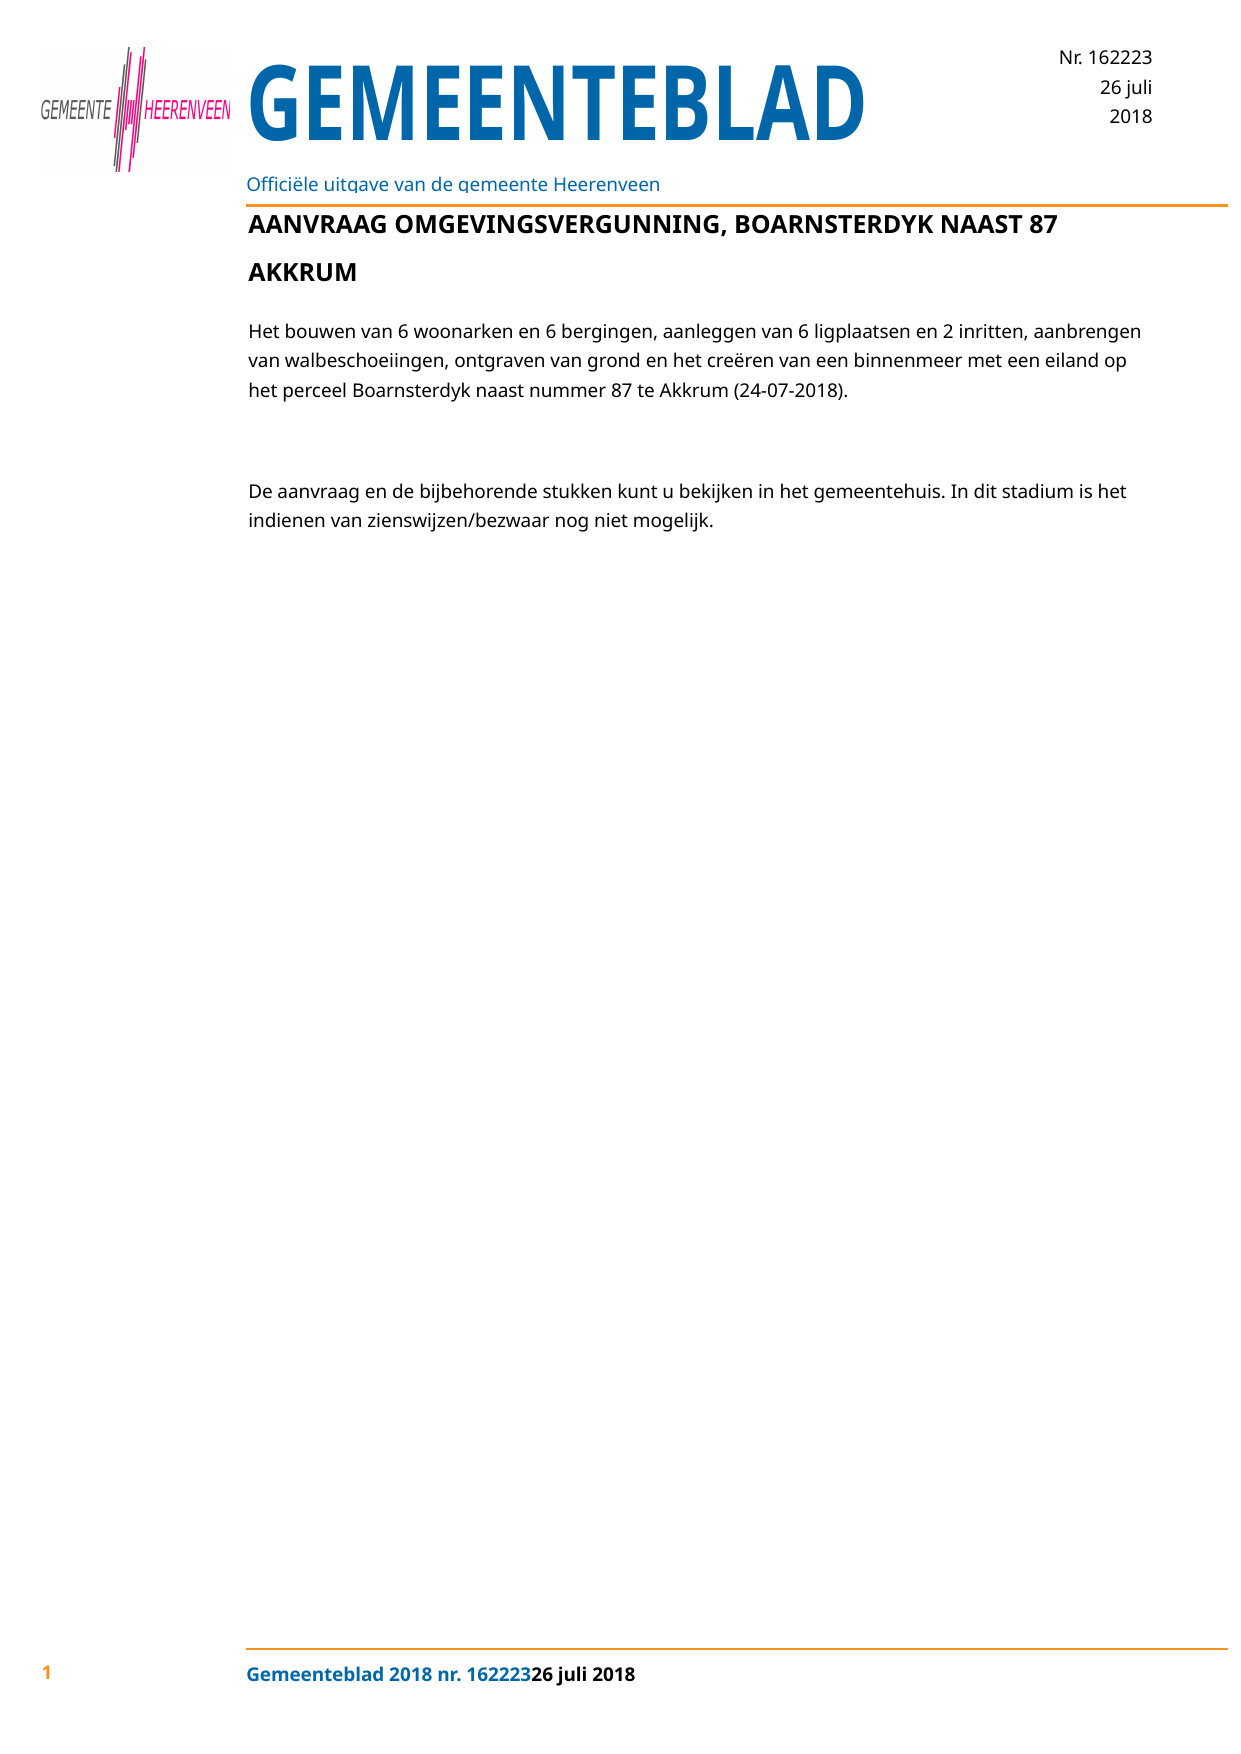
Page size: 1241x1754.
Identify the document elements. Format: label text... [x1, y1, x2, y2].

picture [41, 47, 231, 172]
text De aanvraag en de bijbehorende stukken kunt u bekijken in het gemeentehuis. In dit stadium is het indienen van zienswijzen/bezwaar nog niet mogelijk. [248, 478, 1152, 533]
text Het bouwen van 6 woonarken en 6 bergingen, aanleggen van 6 ligplaatsen en 2 inritten, aanbrengen van walbeschoeiingen, ontgraven van grond en het creëren van een binnenmeer met een eiland op het perceel Boarnsterdyk naast nummer 87 te Akkrum (24-07-2018). [248, 318, 1152, 403]
text AANVRAAG OMGEVINGSVERGUNNING, BOARNSTERDYK NAAST 87 AKKRUM [248, 207, 1152, 288]
